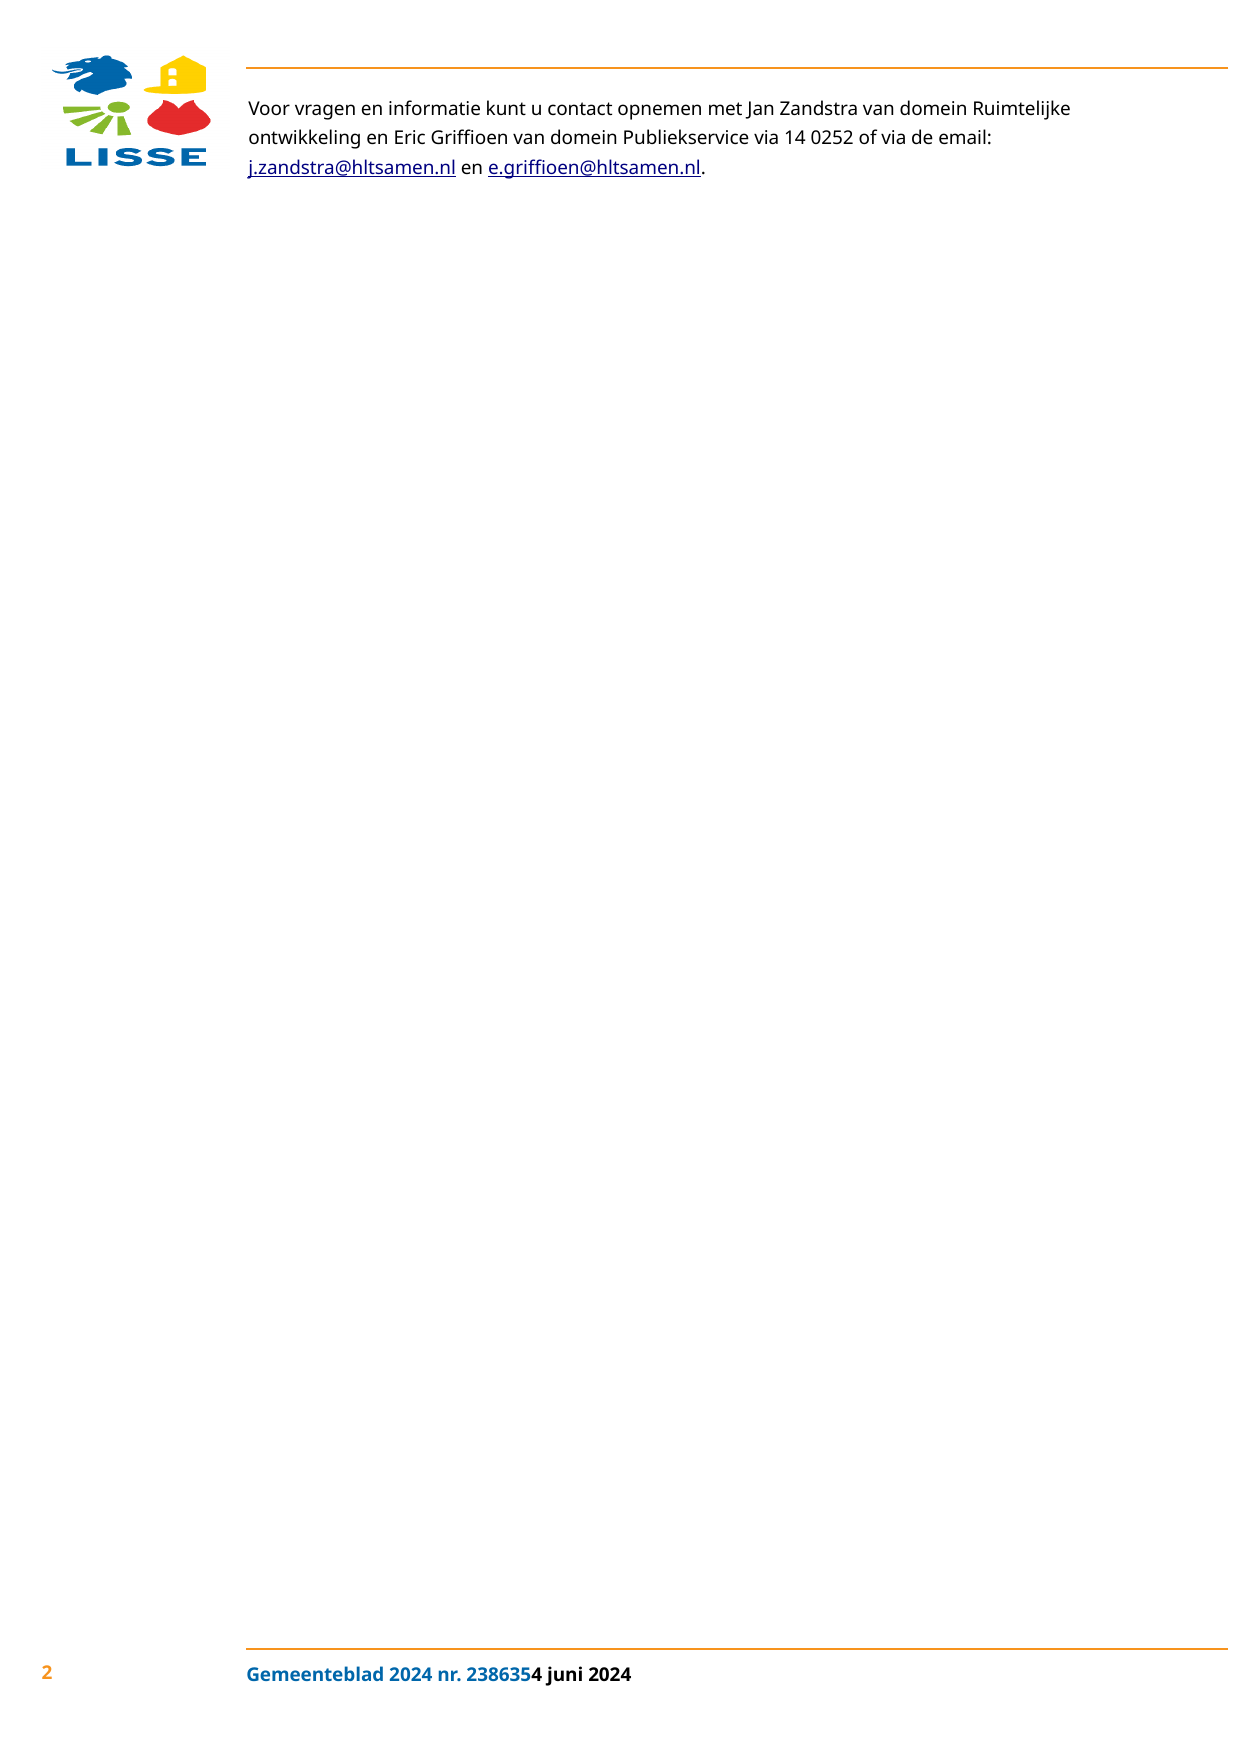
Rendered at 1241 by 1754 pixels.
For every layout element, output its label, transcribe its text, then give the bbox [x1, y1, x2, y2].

picture [41, 47, 231, 172]
text Voor vragen en informatie kunt u contact opnemen met Jan Zandstra van domein Ruimtelijke ontwikkeling en Eric Griffioen van domein Publiekservice via 14 0252 of via de email: j.zandstra@hltsamen.nl en e.griffioen@hltsamen.nl. [248, 95, 1152, 180]
